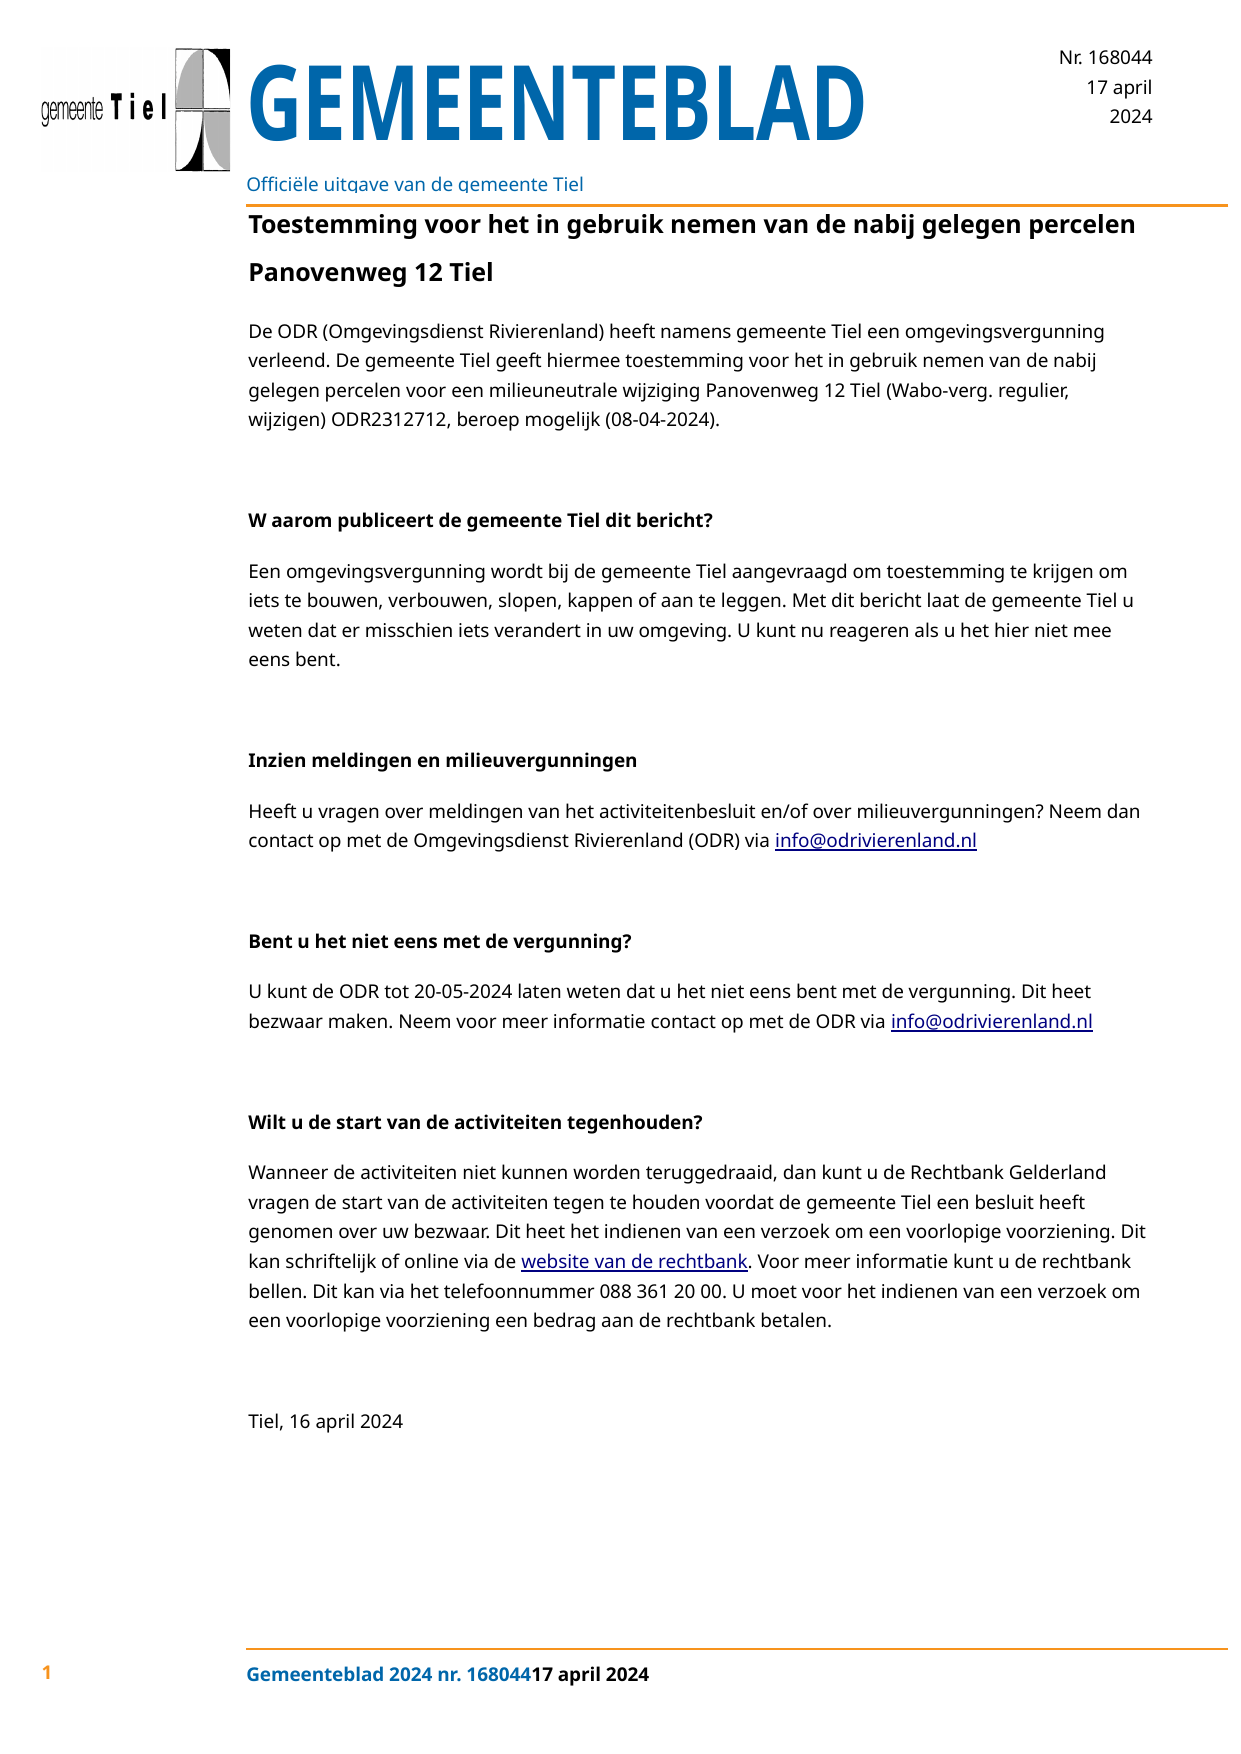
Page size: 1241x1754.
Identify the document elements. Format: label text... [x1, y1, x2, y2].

text U kunt de ODR tot 20-05-2024 laten weten dat u het niet eens bent met de vergunning. Dit heet bezwaar maken. Neem voor meer informatie contact op met de ODR via info@odrivierenland.nl [248, 979, 1152, 1034]
text Bent u het niet eens met de vergunning? [248, 928, 1152, 954]
text Heeft u vragen over meldingen van het activiteitenbesluit en/of over milieuvergunningen? Neem dan contact op met de Omgevingsdienst Rivierenland (ODR) via info@odrivierenland.nl [248, 798, 1152, 853]
text Tiel, 16 april 2024 [248, 1408, 1152, 1434]
text Wanneer de activiteiten niet kunnen worden teruggedraaid, dan kunt u de Rechtbank Gelderland vragen de start van de activiteiten tegen te houden voordat de gemeente Tiel een besluit heeft genomen over uw bezwaar. Dit heet het indienen van een verzoek om een voorlopige voorziening. Dit kan schriftelijk of online via de website van de rechtbank. Voor meer informatie kunt u de rechtbank bellen. Dit kan via het telefoonnummer 088 361 20 00. U moet voor het indienen van een verzoek om een voorlopige voorziening een bedrag aan de rechtbank betalen. [248, 1159, 1152, 1333]
text Inzien meldingen en milieuvergunningen [248, 747, 1152, 773]
text Toestemming voor het in gebruik nemen van de nabij gelegen percelen Panovenweg 12 Tiel [248, 207, 1152, 288]
text De ODR (Omgevingsdienst Rivierenland) heeft namens gemeente Tiel een omgevingsvergunning verleend. De gemeente Tiel geeft hiermee toestemming voor het in gebruik nemen van de nabij gelegen percelen voor een milieuneutrale wijziging Panovenweg 12 Tiel (Wabo-verg. regulier, wijzigen) ODR2312712, beroep mogelijk (08-04-2024). [248, 318, 1152, 432]
text Wilt u de start van de activiteiten tegenhouden? [248, 1109, 1152, 1135]
picture [41, 47, 231, 172]
text Een omgevingsvergunning wordt bij de gemeente Tiel aangevraagd om toestemming te krijgen om iets te bouwen, verbouwen, slopen, kappen of aan te leggen. Met dit bericht laat de gemeente Tiel u weten dat er misschien iets verandert in uw omgeving. U kunt nu reageren als u het hier niet mee eens bent. [248, 558, 1152, 672]
text W aarom publiceert de gemeente Tiel dit bericht? [248, 507, 1152, 533]
